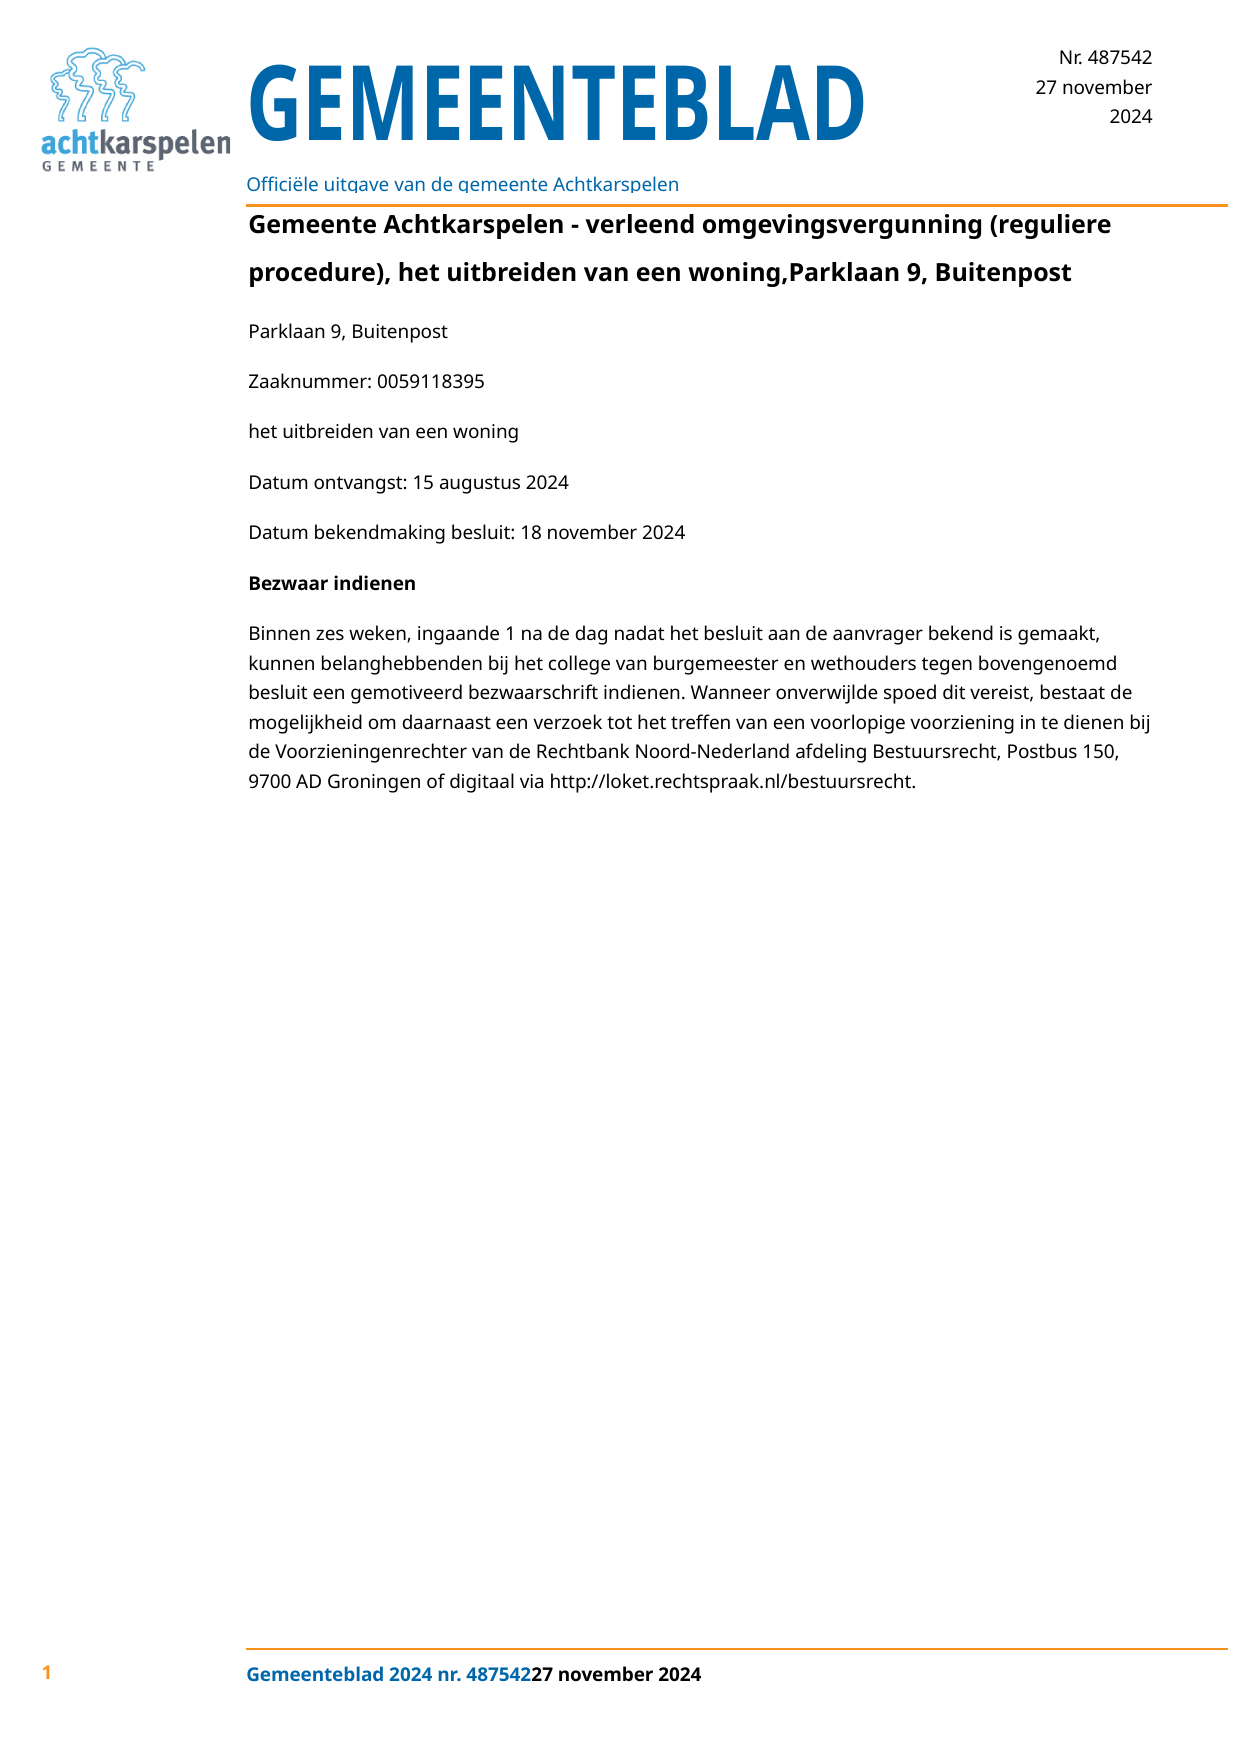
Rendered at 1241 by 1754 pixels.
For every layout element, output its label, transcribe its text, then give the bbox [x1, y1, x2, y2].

text het uitbreiden van een woning [248, 419, 1152, 444]
text Zaaknummer: 0059118395 [248, 368, 1152, 394]
text Datum ontvangst: 15 augustus 2024 [248, 469, 1152, 495]
text Binnen zes weken, ingaande 1 na de dag nadat het besluit aan de aanvrager bekend is gemaakt, kunnen belanghebbenden bij het college van burgemeester en wethouders tegen bovengenoemd besluit een gemotiveerd bezwaarschrift indienen. Wanneer onverwijlde spoed dit vereist, bestaat de mogelijkheid om daarnaast een verzoek tot het treffen van een voorlopige voorziening in te dienen bij de Voorzieningenrechter van de Rechtbank Noord-Nederland afdeling Bestuursrecht, Postbus 150, 9700 AD Groningen of digitaal via http://loket.rechtspraak.nl/bestuursrecht. [248, 620, 1152, 794]
picture [41, 47, 231, 172]
text Datum bekendmaking besluit: 18 november 2024 [248, 519, 1152, 545]
text Bezwaar indienen [248, 570, 1152, 596]
text Parklaan 9, Buitenpost [248, 318, 1152, 344]
text Gemeente Achtkarspelen - verleend omgevingsvergunning (reguliere procedure), het uitbreiden van een woning,Parklaan 9, Buitenpost [248, 207, 1152, 288]
